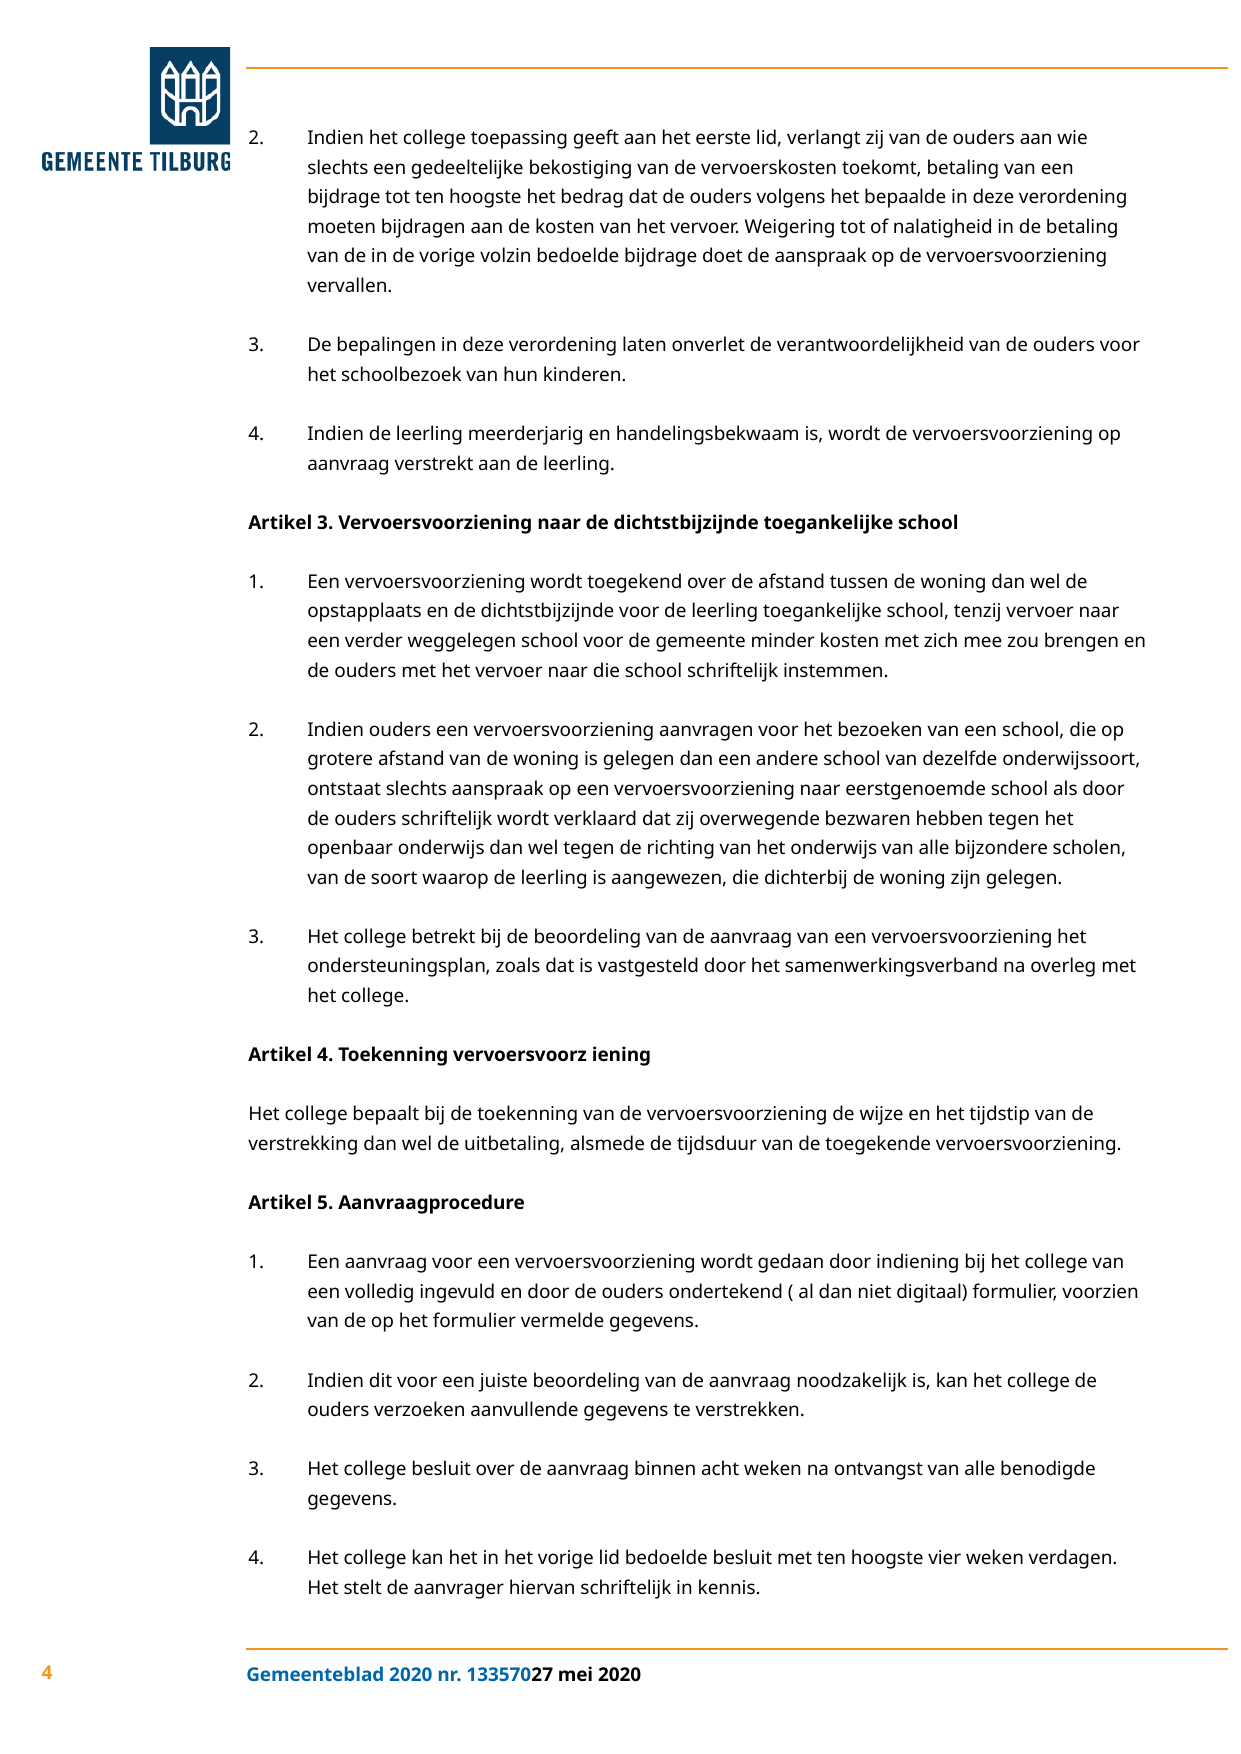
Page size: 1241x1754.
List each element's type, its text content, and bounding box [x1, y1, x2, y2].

list Indien het college toepassing geeft aan het eerste lid, verlangt zij van de ouders aan wie slechts een gedeeltelijke bekostiging van de vervoerskosten toekomt, betaling van een bijdrage tot ten hoogste het bedrag dat de ouders volgens het bepaalde in deze verordening moeten bijdragen aan de kosten van het vervoer. Weigering tot of nalatigheid in de betaling van de in de vorige volzin bedoelde bijdrage doet de aanspraak op de vervoersvoorziening vervallen. [248, 124, 1152, 298]
list Indien dit voor een juiste beoordeling van de aanvraag noodzakelijk is, kan het college de ouders verzoeken aanvullende gegevens te verstrekken. [248, 1367, 1152, 1422]
list Een vervoersvoorziening wordt toegekend over de afstand tussen de woning dan wel de opstapplaats en de dichtstbijzijnde voor de leerling toegankelijke school, tenzij vervoer naar een verder weggelegen school voor de gemeente minder kosten met zich mee zou brengen en de ouders met het vervoer naar die school schriftelijk instemmen. [248, 568, 1152, 683]
list Het college besluit over de aanvraag binnen acht weken na ontvangst van alle benodigde gegevens. [248, 1456, 1152, 1511]
list Het college kan het in het vorige lid bedoelde besluit met ten hoogste vier weken verdagen. Het stelt de aanvrager hiervan schriftelijk in kennis. [248, 1544, 1152, 1600]
list Indien de leerling meerderjarig en handelingsbekwaam is, wordt de vervoersvoorziening op aanvraag verstrekt aan de leerling. [248, 420, 1152, 476]
text Artikel 3. Vervoersvoorziening naar de dichtstbijzijnde toegankelijke school [248, 509, 1152, 535]
list Het college betrekt bij de beoordeling van de aanvraag van een vervoersvoorziening het ondersteuningsplan, zoals dat is vastgesteld door het samenwerkingsverband na overleg met het college. [248, 923, 1152, 1008]
picture [41, 47, 231, 172]
text Artikel 5. Aanvraagprocedure [248, 1189, 1152, 1215]
list De bepalingen in deze verordening laten onverlet de verantwoordelijkheid van de ouders voor het schoolbezoek van hun kinderen. [248, 331, 1152, 387]
list Indien ouders een vervoersvoorziening aanvragen voor het bezoeken van een school, die op grotere afstand van de woning is gelegen dan een andere school van dezelfde onderwijssoort, ontstaat slechts aanspraak op een vervoersvoorziening naar eerstgenoemde school als door de ouders schriftelijk wordt verklaard dat zij overwegende bezwaren hebben tegen het openbaar onderwijs dan wel tegen de richting van het onderwijs van alle bijzondere scholen, van de soort waarop de leerling is aangewezen, die dichterbij de woning zijn gelegen. [248, 716, 1152, 890]
text Artikel 4. Toekenning vervoersvoorz iening [248, 1041, 1152, 1067]
list Een aanvraag voor een vervoersvoorziening wordt gedaan door indiening bij het college van een volledig ingevuld en door de ouders ondertekend ( al dan niet digitaal) formulier, voorzien van de op het formulier vermelde gegevens. [248, 1248, 1152, 1333]
text Het college bepaalt bij de toekenning van de vervoersvoorziening de wijze en het tijdstip van de verstrekking dan wel de uitbetaling, alsmede de tijdsduur van de toegekende vervoersvoorziening. [248, 1101, 1152, 1156]
